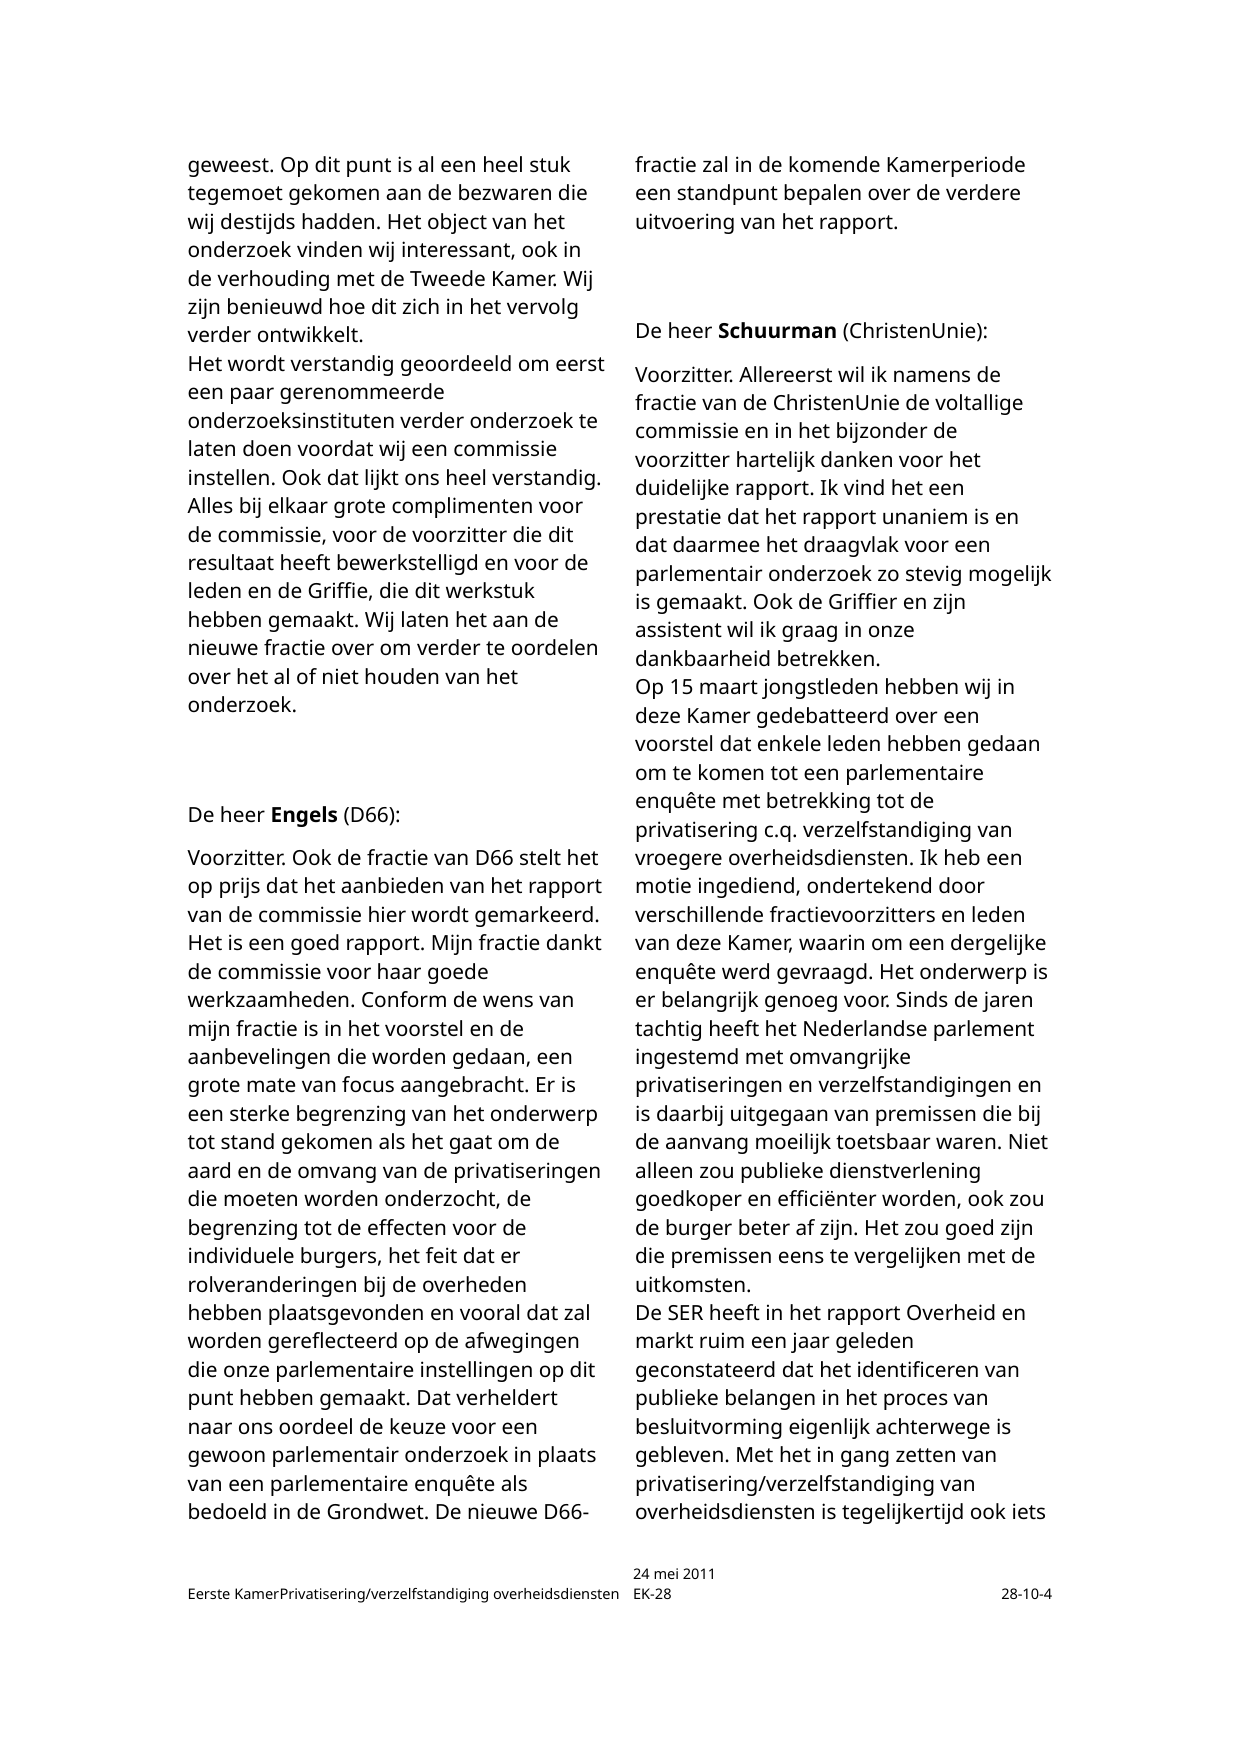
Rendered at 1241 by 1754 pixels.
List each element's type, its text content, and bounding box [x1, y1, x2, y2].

text Alles bij elkaar grote complimenten voor de commissie, voor de voorzitter die dit resultaat heeft bewerkstelligd en voor de leden en de Griffie, die dit werkstuk hebben gemaakt. Wij laten het aan de nieuwe fractie over om verder te oordelen over het al of niet houden van het onderzoek. [187, 491, 605, 719]
text De SER heeft in het rapport Overheid en markt ruim een jaar geleden geconstateerd dat het identificeren van publieke belangen in het proces van besluitvorming eigenlijk achterwege is gebleven. Met het in gang zetten van privatisering/verzelfstandiging van overheidsdiensten is tegelijkertijd ook iets [635, 1298, 1053, 1526]
text Voorzitter. Ook de fractie van D66 stelt het op prijs dat het aanbieden van het rapport van de commissie hier wordt gemarkeerd. Het is een goed rapport. Mijn fractie dankt de commissie voor haar goede werkzaamheden. Conform de wens van mijn fractie is in het voorstel en de aanbevelingen die worden gedaan, een grote mate van focus aangebracht. Er is een sterke begrenzing van het onderwerp tot stand gekomen als het gaat om de aard en de omvang van de privatiseringen die moeten worden onderzocht, de begrenzing tot de effecten voor de individuele burgers, het feit dat er rolveranderingen bij de overheden hebben plaatsgevonden en vooral dat zal worden gereflecteerd op de afwegingen die onze parlementaire instellingen op dit punt hebben gemaakt. Dat verheldert naar ons oordeel de keuze voor een gewoon parlementair onderzoek in plaats van een parlementaire enquête als bedoeld in de Grondwet. De nieuwe D66- [187, 843, 605, 1526]
text  [187, 749, 605, 777]
text Voorzitter. Allereerst wil ik namens de fractie van de ChristenUnie de voltallige commissie en in het bijzonder de voorzitter hartelijk danken voor het duidelijke rapport. Ik vind het een prestatie dat het rapport unaniem is en dat daarmee het draagvlak voor een parlementair onderzoek zo stevig mogelijk is gemaakt. Ook de Griffier en zijn assistent wil ik graag in onze dankbaarheid betrekken. [635, 360, 1053, 672]
text De heer Schuurman (ChristenUnie): [635, 316, 1053, 345]
text fractie zal in de komende Kamerperiode een standpunt bepalen over de verdere uitvoering van het rapport. [635, 150, 1053, 235]
text Het wordt verstandig geoordeeld om eerst een paar gerenommeerde onderzoeksinstituten verder onderzoek te laten doen voordat wij een commissie instellen. Ook dat lijkt ons heel verstandig. [187, 349, 605, 491]
text De heer Engels (D66): [187, 800, 605, 828]
text  [635, 265, 1053, 294]
text geweest. Op dit punt is al een heel stuk tegemoet gekomen aan de bezwaren die wij destijds hadden. Het object van het onderzoek vinden wij interessant, ook in de verhouding met de Tweede Kamer. Wij zijn benieuwd hoe dit zich in het vervolg verder ontwikkelt. [187, 150, 605, 349]
text Op 15 maart jongstleden hebben wij in deze Kamer gedebatteerd over een voorstel dat enkele leden hebben gedaan om te komen tot een parlementaire enquête met betrekking tot de privatisering c.q. verzelfstandiging van vroegere overheidsdiensten. Ik heb een motie ingediend, ondertekend door verschillende fractievoorzitters en leden van deze Kamer, waarin om een dergelijke enquête werd gevraagd. Het onderwerp is er belangrijk genoeg voor. Sinds de jaren tachtig heeft het Nederlandse parlement ingestemd met omvangrijke privatiseringen en verzelfstandigingen en is daarbij uitgegaan van premissen die bij de aanvang moeilijk toetsbaar waren. Niet alleen zou publieke dienstverlening goedkoper en efficiënter worden, ook zou de burger beter af zijn. Het zou goed zijn die premissen eens te vergelijken met de uitkomsten. [635, 672, 1053, 1298]
